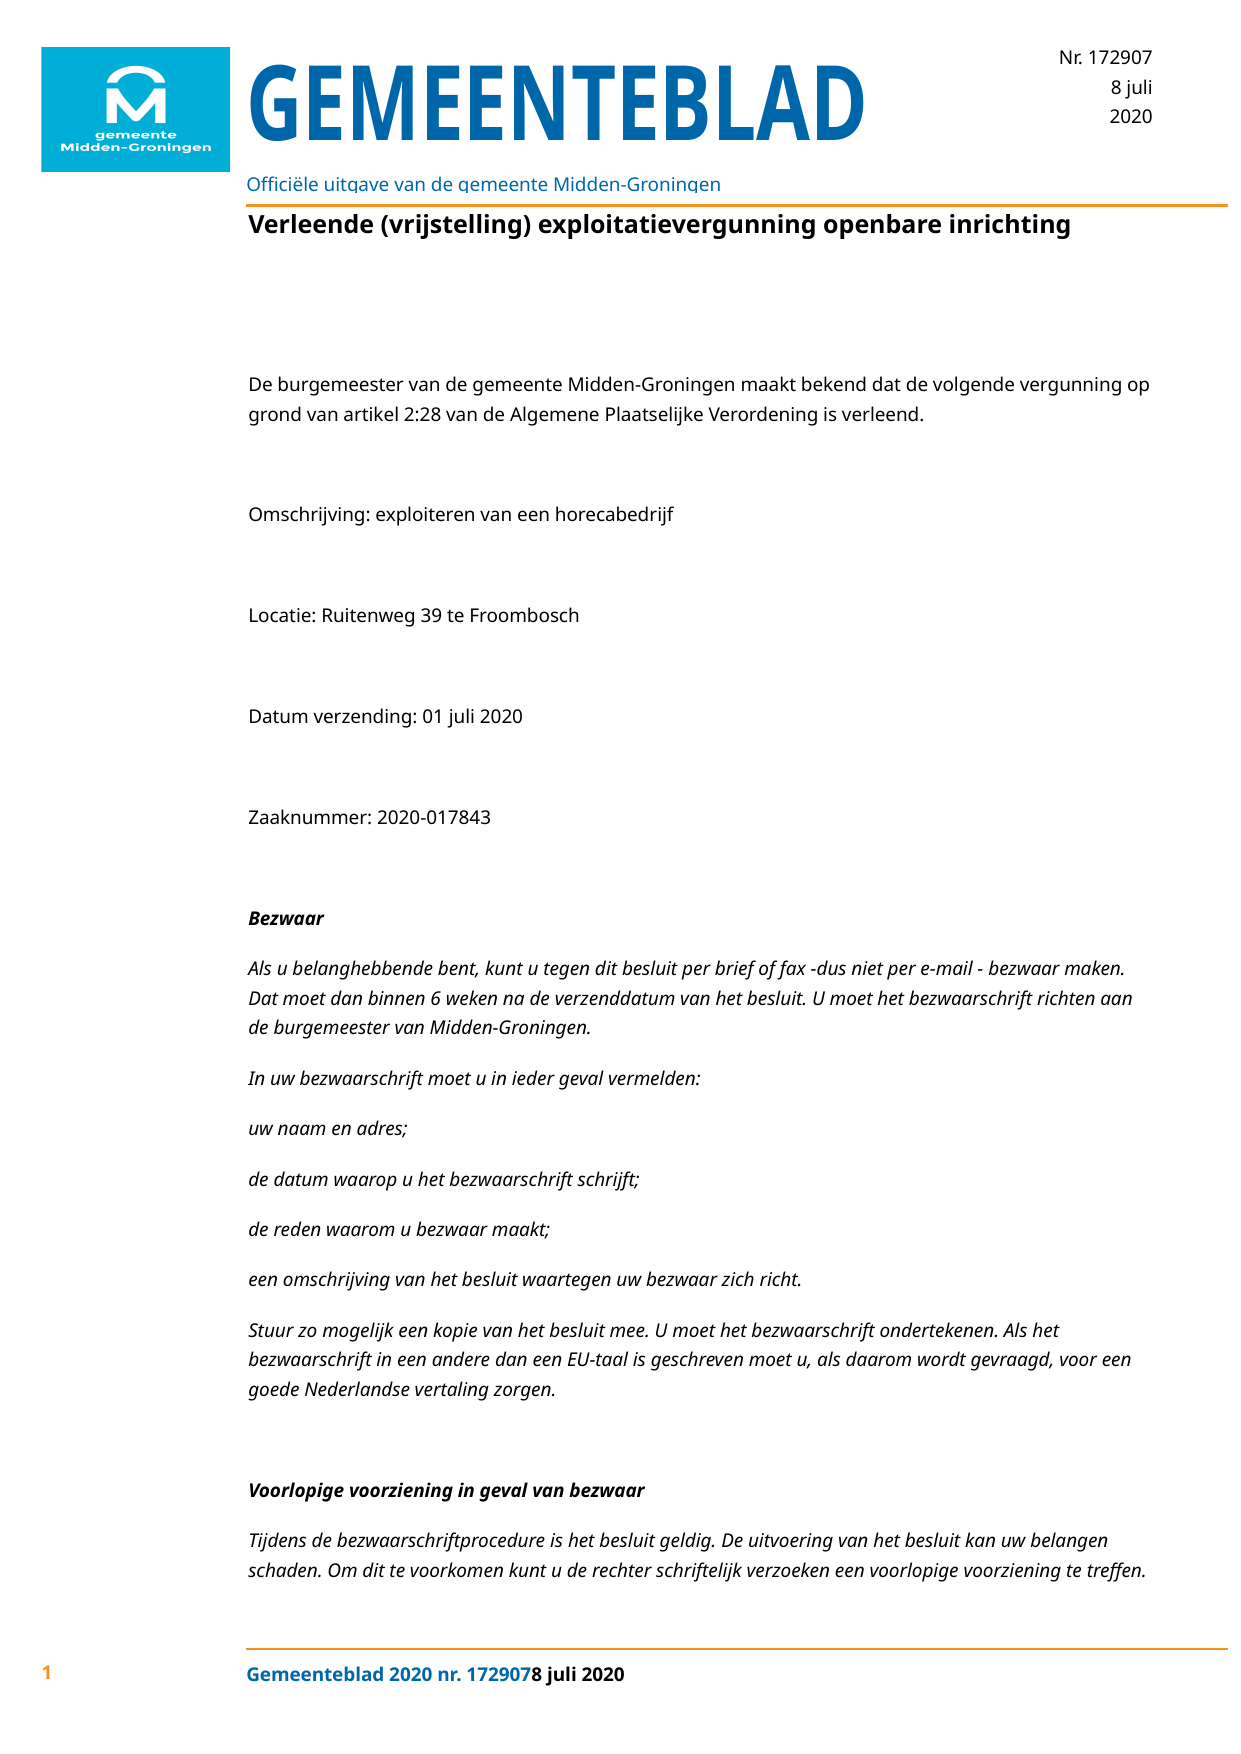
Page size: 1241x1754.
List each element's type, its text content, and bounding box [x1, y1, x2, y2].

text Locatie: Ruitenweg 39 te Froombosch [248, 602, 1152, 628]
picture [108, 66, 164, 82]
text Stuur zo mogelijk een kopie van het besluit mee. U moet het bezwaarschrift ondertekenen. Als het bezwaarschrift in een andere dan een EU-taal is geschreven moet u, als daarom wordt gevraagd, voor een goede Nederlandse vertaling zorgen. [248, 1317, 1152, 1402]
text Als u belanghebbende bent, kunt u tegen dit besluit per brief of fax -dus niet per e-mail - bezwaar maken. Dat moet dan binnen 6 weken na de verzenddatum van het besluit. U moet het bezwaarschrift richten aan de burgemeester van Midden-Groningen. [248, 955, 1152, 1040]
text De burgemeester van de gemeente Midden-Groningen maakt bekend dat de volgende vergunning op grond van artikel 2:28 van de Algemene Plaatselijke Verordening is verleend. [248, 371, 1152, 426]
text Bezwaar [248, 905, 1152, 931]
text Zaaknummer: 2020-017843 [248, 804, 1152, 830]
text Tijdens de bezwaarschriftprocedure is het besluit geldig. De uitvoering van het besluit kan uw belangen schaden. Om dit te voorkomen kunt u de rechter schriftelijk verzoeken een voorlopige voorziening te treffen. [248, 1527, 1152, 1583]
text Omschrijving: exploiteren van een horecabedrijf [248, 502, 1152, 527]
text de datum waarop u het bezwaarschrift schrijft; [248, 1166, 1152, 1191]
text Datum verzending: 01 juli 2020 [248, 703, 1152, 729]
text In uw bezwaarschrift moet u in ieder geval vermelden: [248, 1065, 1152, 1091]
picture [107, 89, 165, 122]
text de reden waarom u bezwaar maakt; [248, 1216, 1152, 1242]
text een omschrijving van het besluit waartegen uw bezwaar zich richt. [248, 1267, 1152, 1292]
picture [184, 146, 190, 153]
text Voorlopige voorziening in geval van bezwaar [248, 1477, 1152, 1503]
text Verleende (vrijstelling) exploitatievergunning openbare inrichting [248, 207, 1152, 241]
text uw naam en adres; [248, 1115, 1152, 1141]
